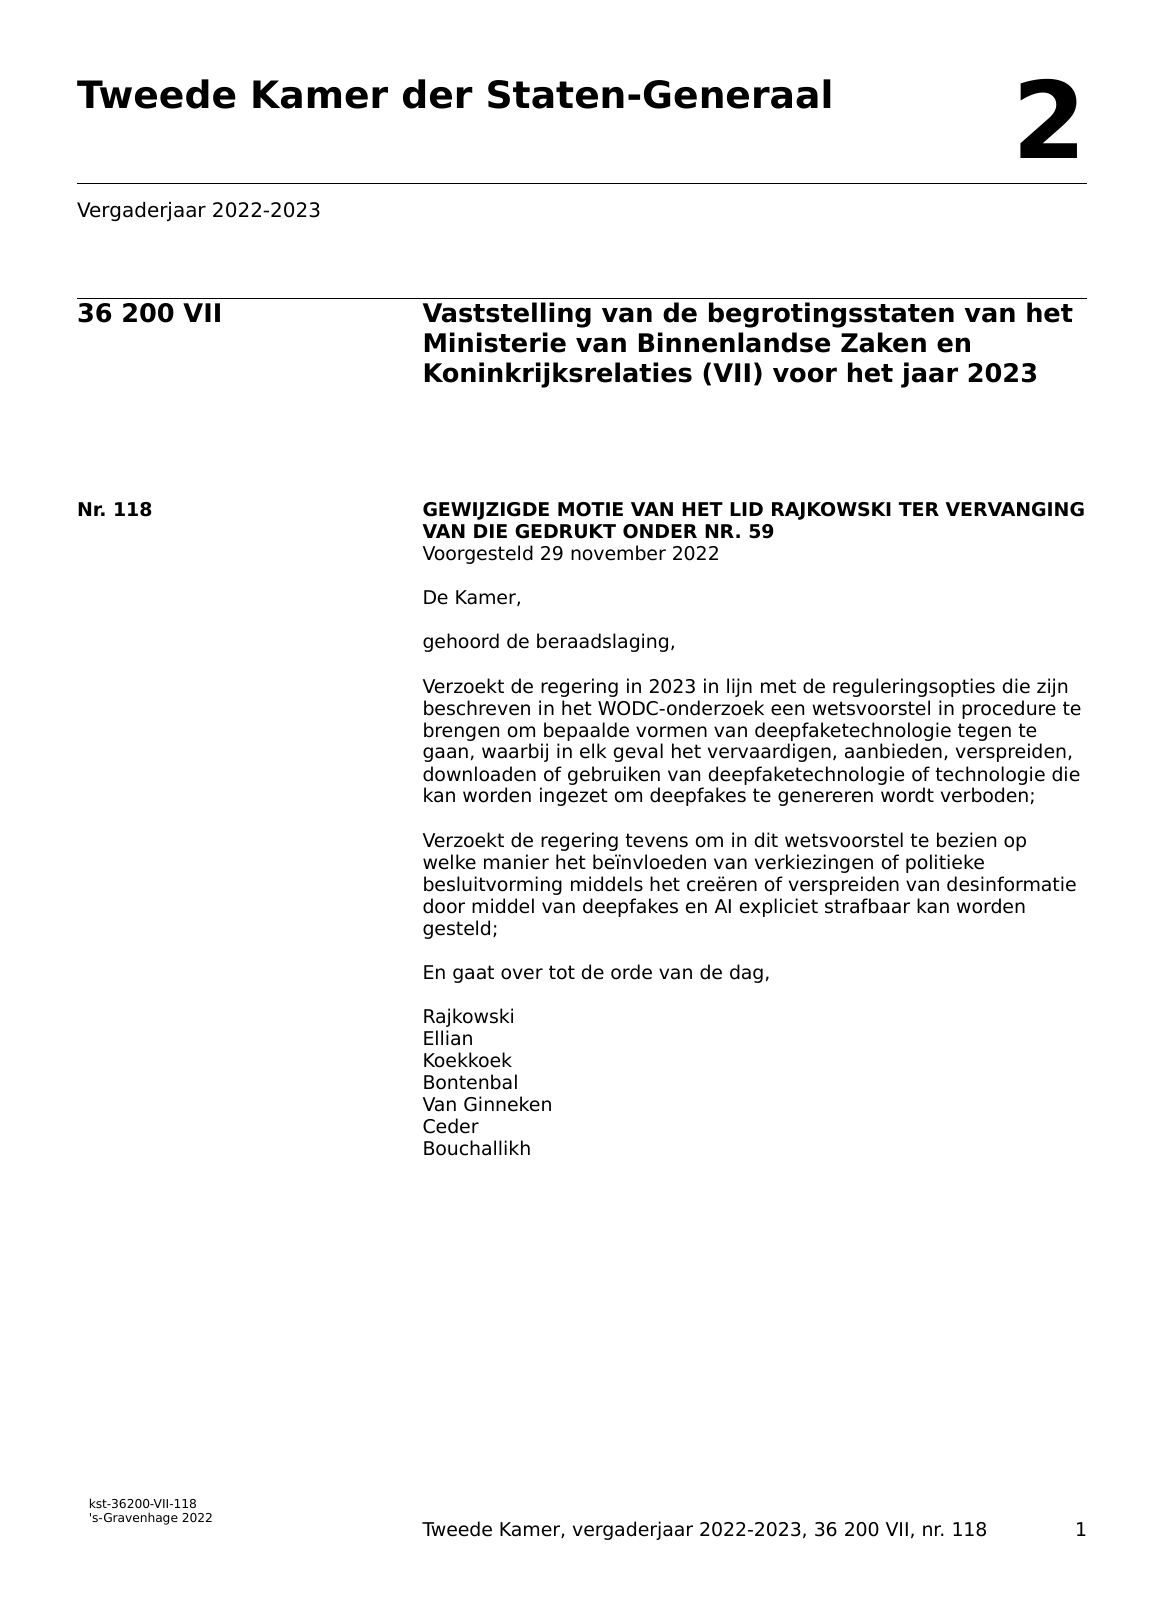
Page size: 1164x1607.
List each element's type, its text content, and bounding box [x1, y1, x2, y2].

text Bontenbal [422, 1072, 1087, 1094]
text Bouchallikh [422, 1138, 1087, 1160]
text 's-Gravenhage 2022 [88, 1511, 323, 1525]
subtitle Nr. 118 GEWIJZIGDE MOTIE VAN HET LID RAJKOWSKI TER VERVANGING VAN DIE GEDRUKT ONDER NR. 59 [77, 499, 1087, 543]
text En gaat over tot de orde van de dag, [422, 962, 1087, 984]
text gehoord de beraadslaging, [422, 631, 1087, 653]
table_cell Vergaderjaar 2022-2023 [77, 184, 1087, 298]
text Rajkowski [422, 1006, 1087, 1028]
text Verzoekt de regering tevens om in dit wetsvoorstel te bezien op welke manier het beïnvloeden van verkiezingen of politieke besluitvorming middels het creëren of verspreiden van desinformatie door middel van deepfakes en AI expliciet strafbaar kan worden gesteld; [422, 829, 1087, 939]
text Van Ginneken [422, 1094, 1087, 1116]
text Ellian [422, 1028, 1087, 1050]
text kst-36200-VII-118 [88, 1497, 323, 1511]
text Verzoekt de regering in 2023 in lijn met de reguleringsopties die zijn beschreven in het WODC-onderzoek een wetsvoorstel in procedure te brengen om bepaalde vormen van deepfaketechnologie tegen te gaan, waarbij in elk geval het vervaardigen, aanbieden, verspreiden, downloaden of gebruiken van deepfaketechnologie of technologie die kan worden ingezet om deepfakes te genereren wordt verboden; [422, 676, 1087, 807]
subtitle 36 200 VII Vaststelling van de begrotingsstaten van het Ministerie van Binnenlandse Zaken en Koninkrijksrelaties (VII) voor het jaar 2023 [77, 299, 1087, 388]
text Koekkoek [422, 1050, 1087, 1072]
text Voorgesteld 29 november 2022 [422, 543, 1087, 565]
text Ceder [422, 1116, 1087, 1138]
table_header 2 [886, 59, 1087, 183]
table_header Tweede Kamer der Staten-Generaal [77, 59, 886, 183]
text De Kamer, [422, 587, 1087, 609]
